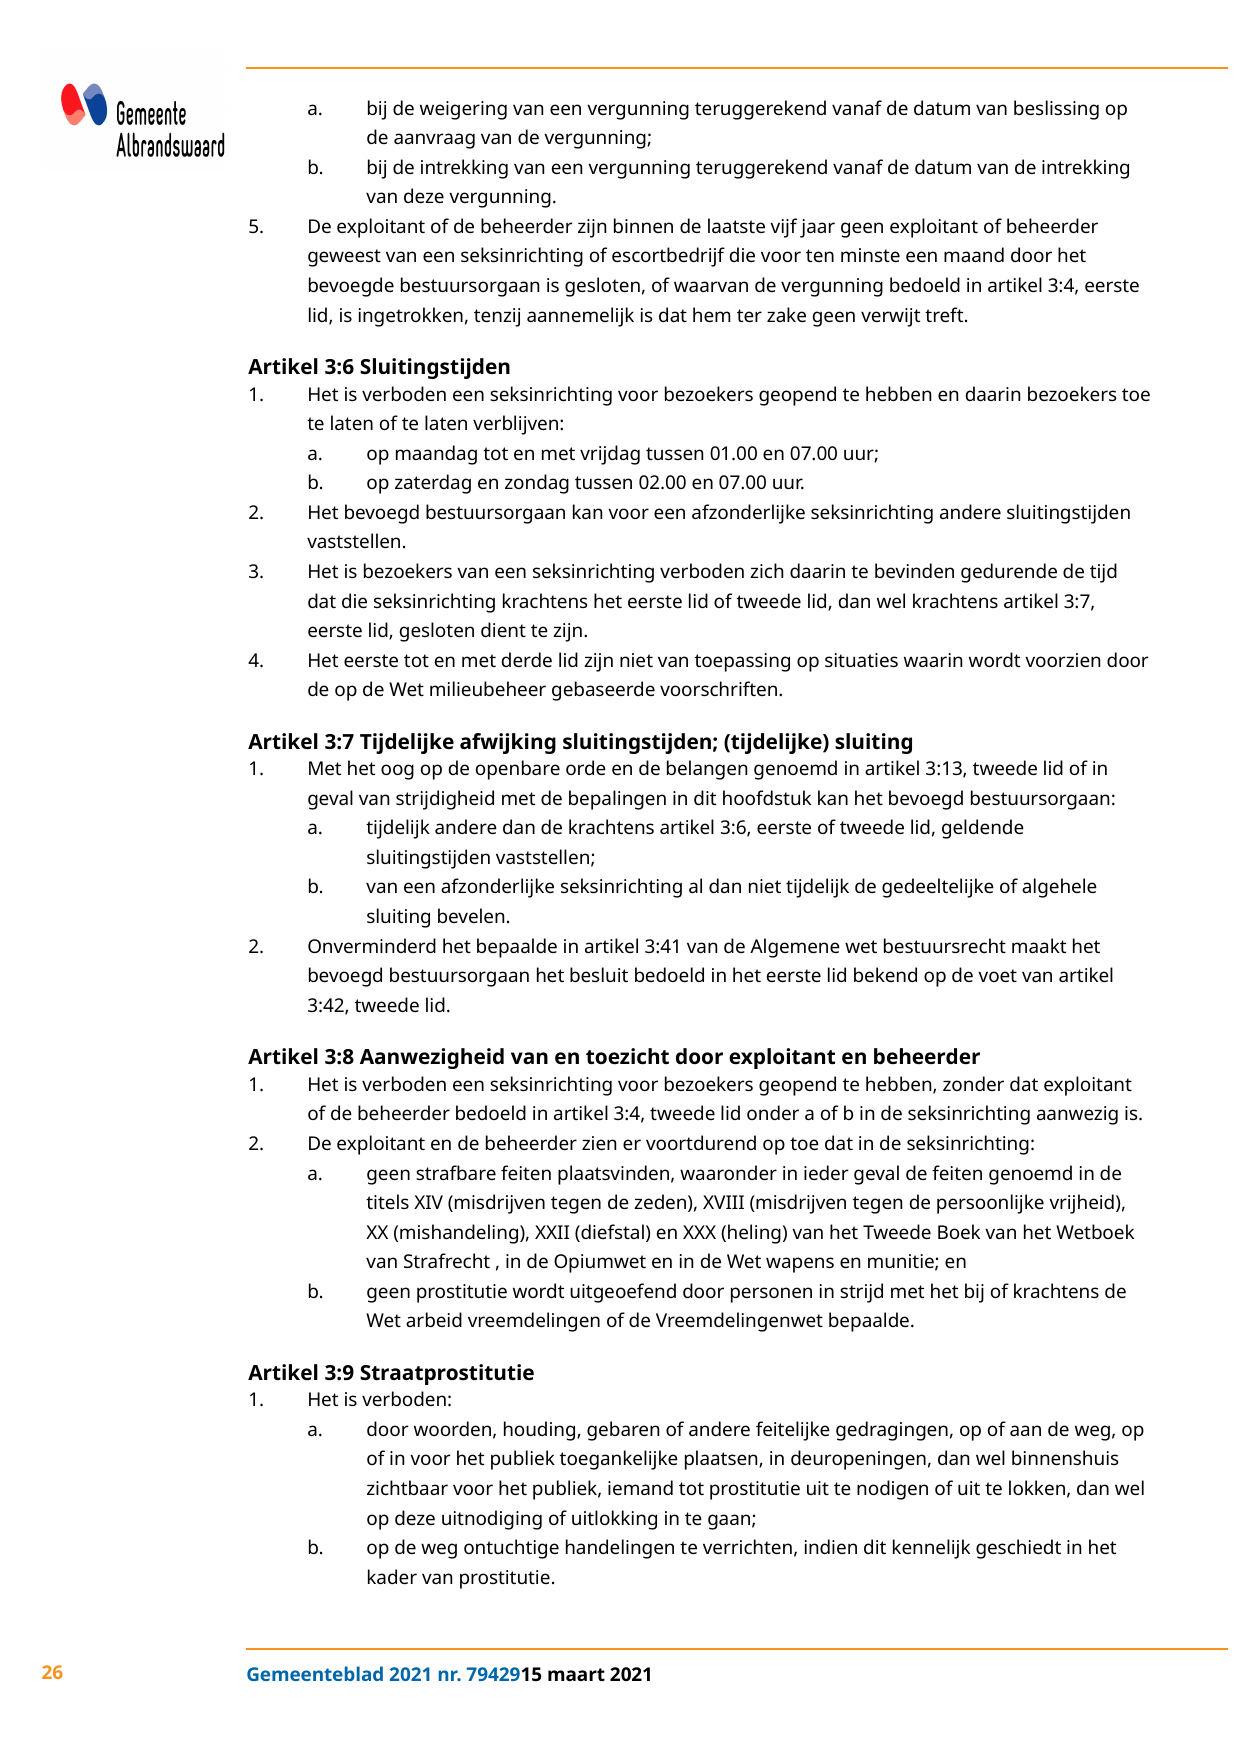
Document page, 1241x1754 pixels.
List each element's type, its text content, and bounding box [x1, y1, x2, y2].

list bij de weigering van een vergunning teruggerekend vanaf de datum van beslissing op de aanvraag van de vergunning; [307, 95, 1152, 150]
list op zaterdag en zondag tussen 02.00 en 07.00 uur. [307, 469, 1152, 495]
list op de weg ontuchtige handelingen te verrichten, indien dit kennelijk geschiedt in het kader van prostitutie. [307, 1534, 1152, 1590]
list Onverminderd het bepaalde in artikel 3:41 van de Algemene wet bestuursrecht maakt het bevoegd bestuursorgaan het besluit bedoeld in het eerste lid bekend op de voet van artikel 3:42, tweede lid. [248, 933, 1152, 1018]
list geen prostitutie wordt uitgeoefend door personen in strijd met het bij of krachtens de Wet arbeid vreemdelingen of de Vreemdelingenwet bepaalde. [307, 1278, 1152, 1333]
list bij de intrekking van een vergunning teruggerekend vanaf de datum van de intrekking van deze vergunning. [307, 154, 1152, 209]
list Het is verboden: [248, 1386, 1152, 1412]
text Artikel 3:6 Sluitingstijden [248, 352, 1152, 381]
list geen strafbare feiten plaatsvinden, waaronder in ieder geval de feiten genoemd in de titels XIV (misdrijven tegen de zeden), XVIII (misdrijven tegen de persoonlijke vrijheid), XX (mishandeling), XXII (diefstal) en XXX (heling) van het Tweede Boek van het Wetboek van Strafrecht , in de Opiumwet en in de Wet wapens en munitie; en [307, 1160, 1152, 1274]
text Artikel 3:7 Tijdelijke afwijking sluitingstijden; (tijdelijke) sluiting [248, 727, 1152, 755]
list Het is bezoekers van een seksinrichting verboden zich daarin te bevinden gedurende de tijd dat die seksinrichting krachtens het eerste lid of tweede lid, dan wel krachtens artikel 3:7, eerste lid, gesloten dient te zijn. [248, 558, 1152, 643]
list door woorden, houding, gebaren of andere feitelijke gedragingen, op of aan de weg, op of in voor het publiek toegankelijke plaatsen, in deuropeningen, dan wel binnenshuis zichtbaar voor het publiek, iemand tot prostitutie uit te nodigen of uit te lokken, dan wel op deze uitnodiging of uitlokking in te gaan; [307, 1416, 1152, 1531]
list Het eerste tot en met derde lid zijn niet van toepassing op situaties waarin wordt voorzien door de op de Wet milieubeheer gebaseerde voorschriften. [248, 647, 1152, 702]
list Met het oog op de openbare orde en de belangen genoemd in artikel 3:13, tweede lid of in geval van strijdigheid met de bepalingen in dit hoofdstuk kan het bevoegd bestuursorgaan: [248, 755, 1152, 811]
list Het is verboden een seksinrichting voor bezoekers geopend te hebben, zonder dat exploitant of de beheerder bedoeld in artikel 3:4, tweede lid onder a of b in de seksinrichting aanwezig is. [248, 1071, 1152, 1126]
list van een afzonderlijke seksinrichting al dan niet tijdelijk de gedeeltelijke of algehele sluiting bevelen. [307, 874, 1152, 929]
list Het is verboden een seksinrichting voor bezoekers geopend te hebben en daarin bezoekers toe te laten of te laten verblijven: [248, 381, 1152, 436]
list tijdelijk andere dan de krachtens artikel 3:6, eerste of tweede lid, geldende sluitingstijden vaststellen; [307, 814, 1152, 870]
picture [41, 47, 231, 172]
list De exploitant en de beheerder zien er voortdurend op toe dat in de seksinrichting: [248, 1130, 1152, 1156]
text Artikel 3:8 Aanwezigheid van en toezicht door exploitant en beheerder [248, 1042, 1152, 1071]
list De exploitant of de beheerder zijn binnen de laatste vijf jaar geen exploitant of beheerder geweest van een seksinrichting of escortbedrijf die voor ten minste een maand door het bevoegde bestuursorgaan is gesloten, of waarvan de vergunning bedoeld in artikel 3:4, eerste lid, is ingetrokken, tenzij aannemelijk is dat hem ter zake geen verwijt treft. [248, 213, 1152, 328]
list op maandag tot en met vrijdag tussen 01.00 en 07.00 uur; [307, 440, 1152, 466]
text Artikel 3:9 Straatprostitutie [248, 1358, 1152, 1386]
list Het bevoegd bestuursorgaan kan voor een afzonderlijke seksinrichting andere sluitingstijden vaststellen. [248, 499, 1152, 554]
